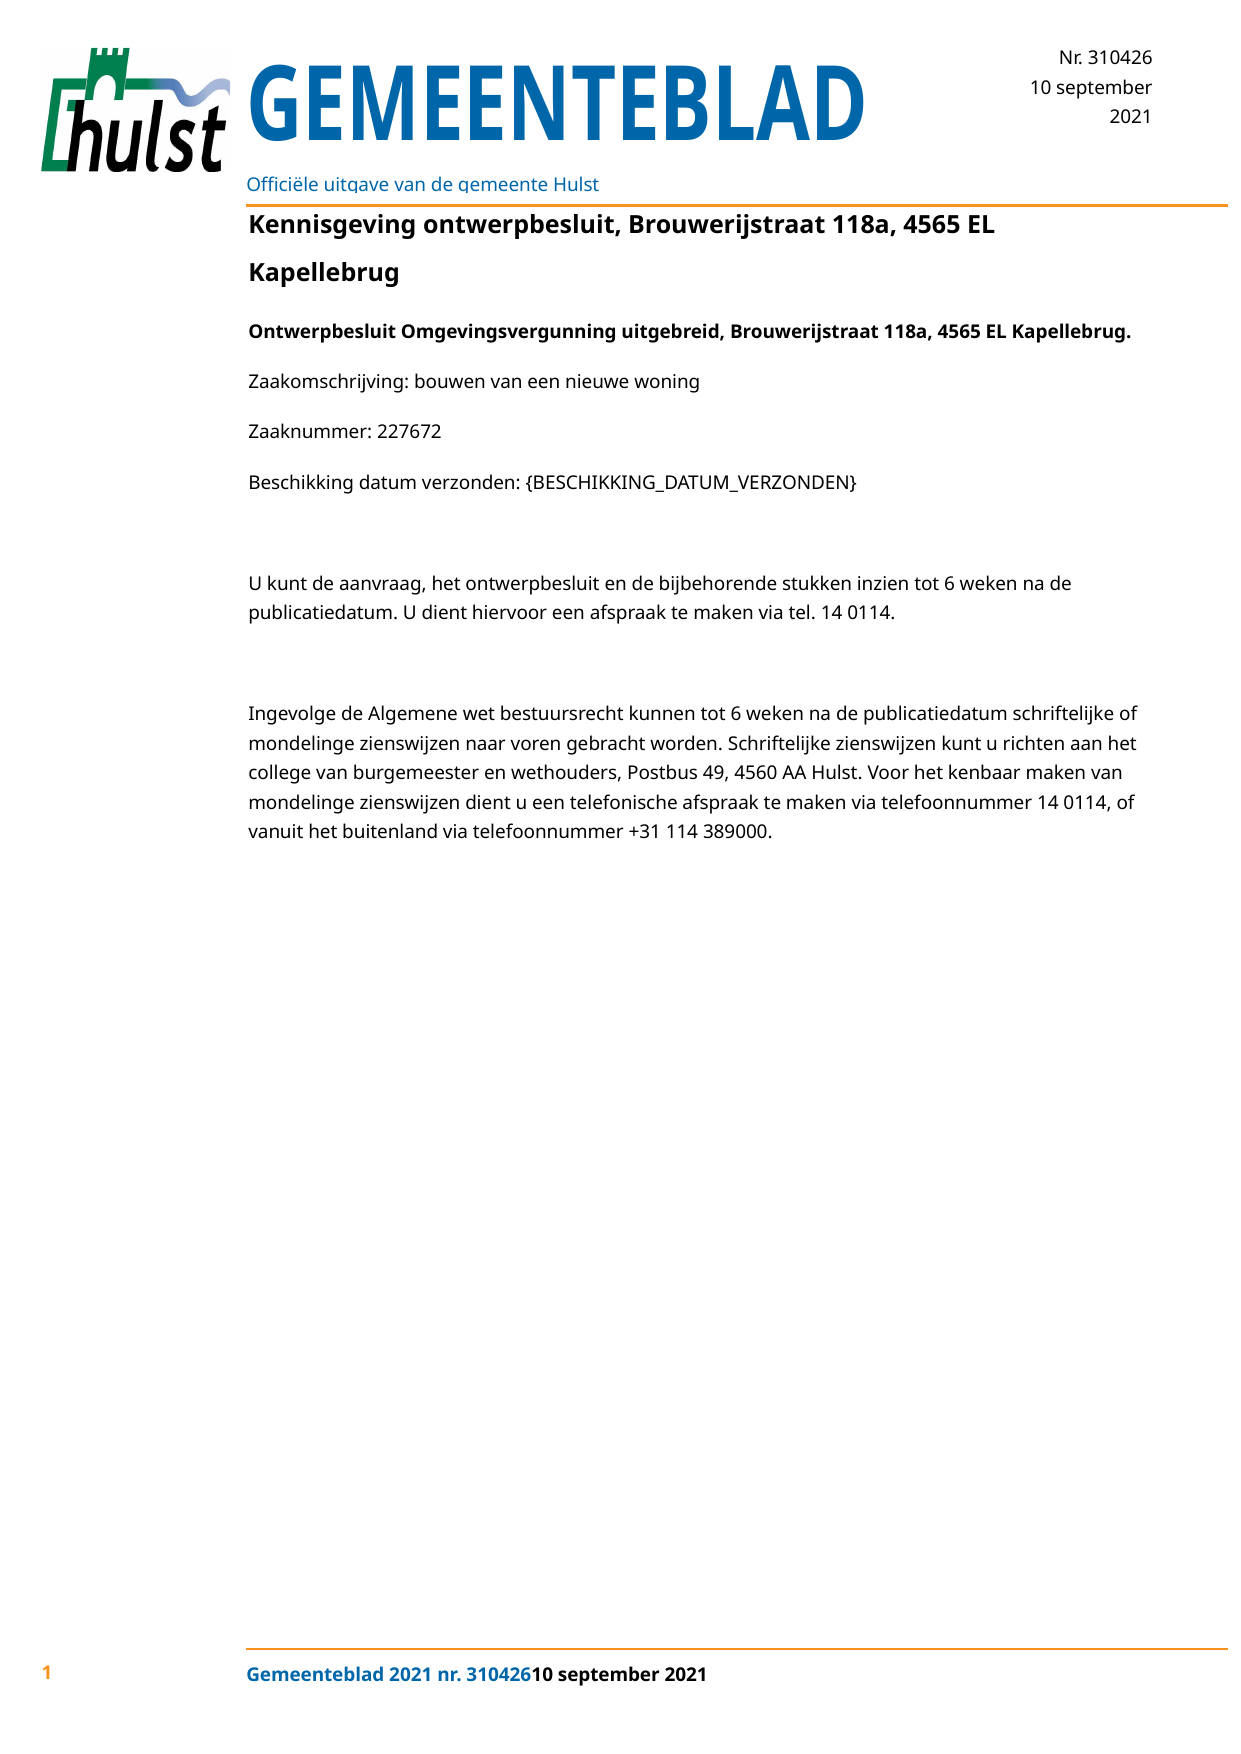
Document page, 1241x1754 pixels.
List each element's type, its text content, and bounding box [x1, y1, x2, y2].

text U kunt de aanvraag, het ontwerpbesluit en de bijbehorende stukken inzien tot 6 weken na de publicatiedatum. U dient hiervoor een afspraak te maken via tel. 14 0114. [248, 570, 1152, 625]
text Zaakomschrijving: bouwen van een nieuwe woning [248, 368, 1152, 394]
text Ontwerpbesluit Omgevingsvergunning uitgebreid, Brouwerijstraat 118a, 4565 EL Kapellebrug. [248, 318, 1152, 344]
text Zaaknummer: 227672 [248, 419, 1152, 444]
text Kennisgeving ontwerpbesluit, Brouwerijstraat 118a, 4565 EL Kapellebrug [248, 207, 1152, 288]
text Ingevolge de Algemene wet bestuursrecht kunnen tot 6 weken na de publicatiedatum schriftelijke of mondelinge zienswijzen naar voren gebracht worden. Schriftelijke zienswijzen kunt u richten aan het college van burgemeester en wethouders, Postbus 49, 4560 AA Hulst. Voor het kenbaar maken van mondelinge zienswijzen dient u een telefonische afspraak te maken via telefoonnummer 14 0114, of vanuit het buitenland via telefoonnummer +31 114 389000. [248, 700, 1152, 844]
text Beschikking datum verzonden: {BESCHIKKING_DATUM_VERZONDEN} [248, 469, 1152, 495]
picture [41, 47, 231, 172]
